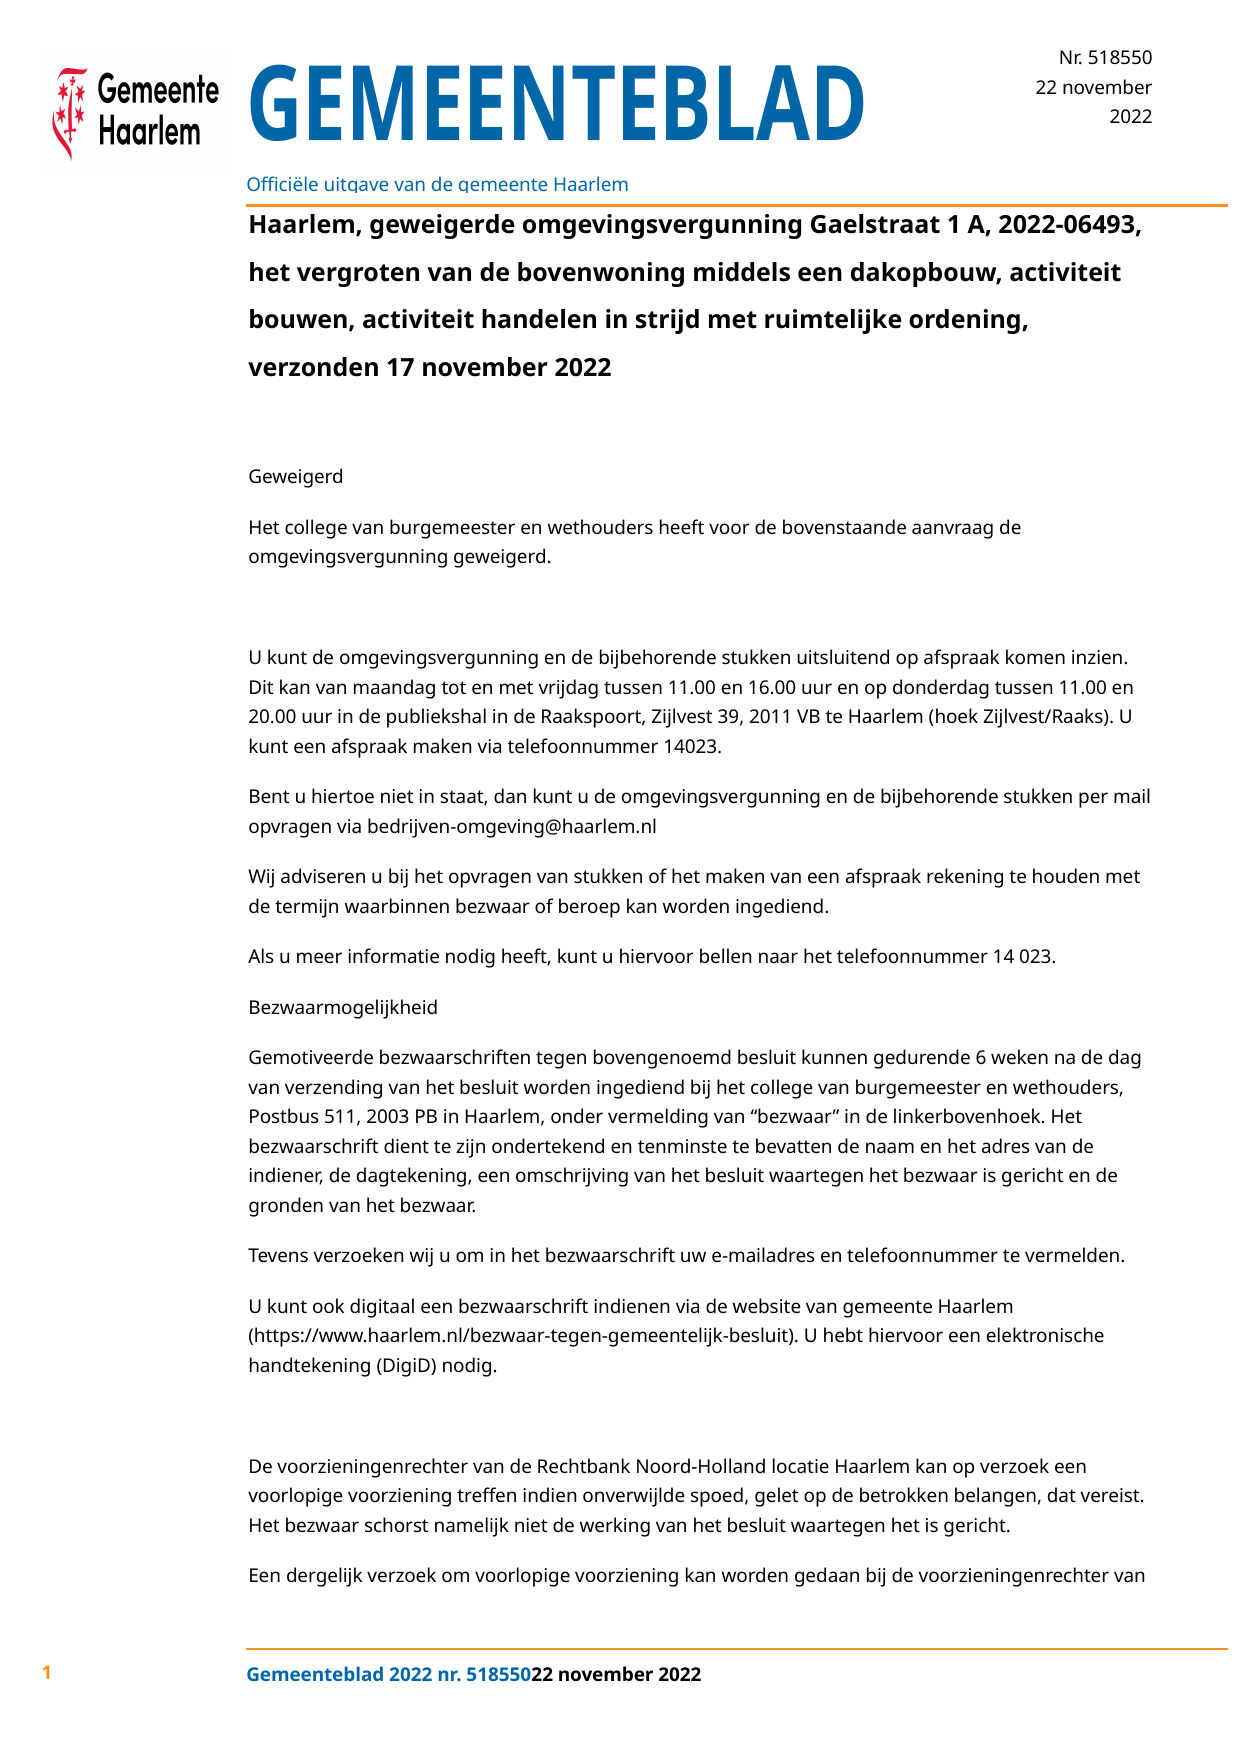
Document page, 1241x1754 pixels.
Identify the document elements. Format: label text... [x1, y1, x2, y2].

text Geweigerd [248, 463, 1152, 489]
text Het college van burgemeester en wethouders heeft voor de bovenstaande aanvraag de omgevingsvergunning geweigerd. [248, 514, 1152, 569]
text Bezwaarmogelijkheid [248, 994, 1152, 1020]
text Bent u hiertoe niet in staat, dan kunt u de omgevingsvergunning en de bijbehorende stukken per mail opvragen via bedrijven-omgeving@haarlem.nl [248, 783, 1152, 839]
text De voorzieningenrechter van de Rechtbank Noord-Holland locatie Haarlem kan op verzoek een voorlopige voorziening treffen indien onverwijlde spoed, gelet op de betrokken belangen, dat vereist. Het bezwaar schorst namelijk niet de werking van het besluit waartegen het is gericht. [248, 1453, 1152, 1538]
text U kunt ook digitaal een bezwaarschrift indienen via de website van gemeente Haarlem (https://www.haarlem.nl/bezwaar-tegen-gemeentelijk-besluit). U hebt hiervoor een elektronische handtekening (DigiD) nodig. [248, 1293, 1152, 1378]
text Tevens verzoeken wij u om in het bezwaarschrift uw e-mailadres en telefoonnummer te vermelden. [248, 1243, 1152, 1268]
text Haarlem, geweigerde omgevingsvergunning Gaelstraat 1 A, 2022-06493, het vergroten van de bovenwoning middels een dakopbouw, activiteit bouwen, activiteit handelen in strijd met ruimtelijke ordening, verzonden 17 november 2022 [248, 207, 1152, 384]
text Gemotiveerde bezwaarschriften tegen bovengenoemd besluit kunnen gedurende 6 weken na de dag van verzending van het besluit worden ingediend bij het college van burgemeester en wethouders, Postbus 511, 2003 PB in Haarlem, onder vermelding van “bezwaar” in de linkerbovenhoek. Het bezwaarschrift dient te zijn ondertekend en tenminste te bevatten de naam en het adres van de indiener, de dagtekening, een omschrijving van het besluit waartegen het bezwaar is gericht en de gronden van het bezwaar. [248, 1044, 1152, 1218]
text Als u meer informatie nodig heeft, kunt u hiervoor bellen naar het telefoonnummer 14 023. [248, 943, 1152, 969]
text U kunt de omgevingsvergunning en de bijbehorende stukken uitsluitend op afspraak komen inzien. Dit kan van maandag tot en met vrijdag tussen 11.00 en 16.00 uur en op donderdag tussen 11.00 en 20.00 uur in de publiekshal in de Raakspoort, Zijlvest 39, 2011 VB te Haarlem (hoek Zijlvest/Raaks). U kunt een afspraak maken via telefoonnummer 14023. [248, 644, 1152, 759]
picture [41, 47, 231, 172]
text Een dergelijk verzoek om voorlopige voorziening kan worden gedaan bij de voorzieningenrechter van [248, 1563, 1152, 1588]
text Wij adviseren u bij het opvragen van stukken of het maken van een afspraak rekening te houden met de termijn waarbinnen bezwaar of beroep kan worden ingediend. [248, 863, 1152, 919]
